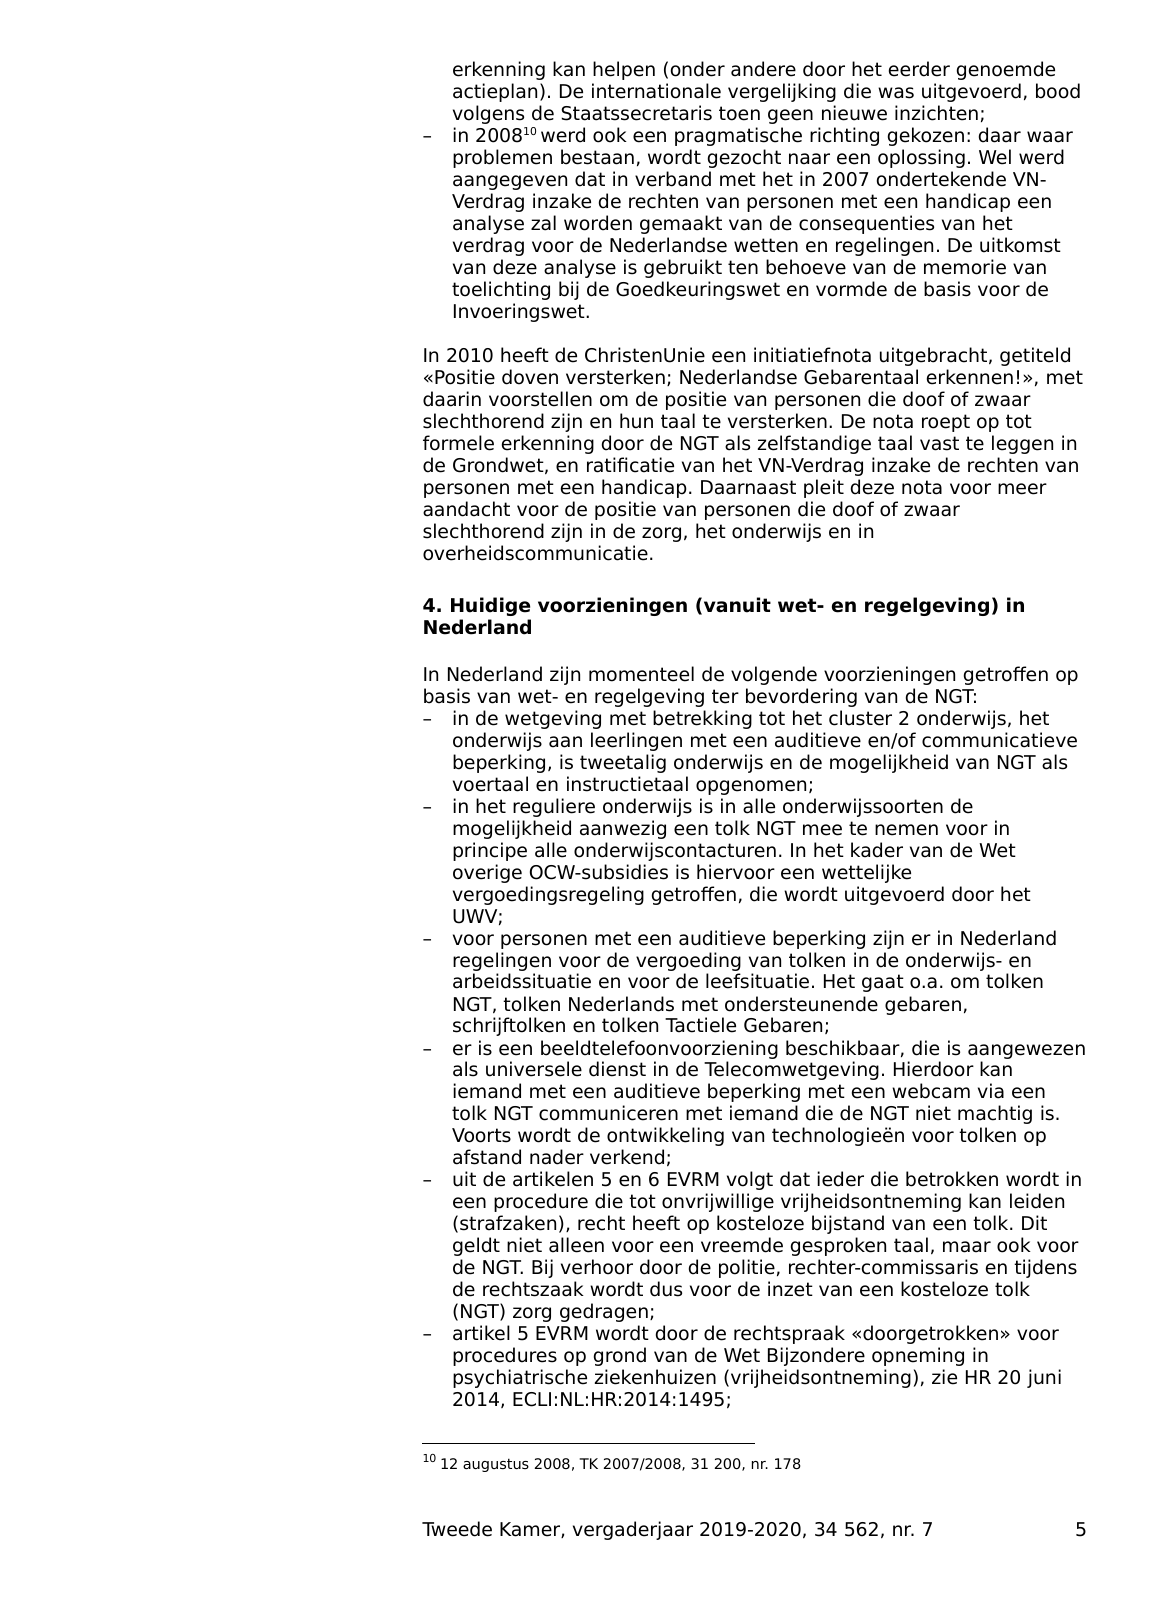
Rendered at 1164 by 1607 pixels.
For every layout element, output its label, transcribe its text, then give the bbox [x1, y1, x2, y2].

text – voor personen met een auditieve beperking zijn er in Nederland regelingen voor de vergoeding van tolken in de onderwijs- en arbeidssituatie en voor de leefsituatie. Het gaat o.a. om tolken NGT, tolken Nederlands met ondersteunende gebaren, schrijftolken en tolken Tactiele Gebaren; [422, 927, 1087, 1037]
text – in de wetgeving met betrekking tot het cluster 2 onderwijs, het onderwijs aan leerlingen met een auditieve en/of communicatieve beperking, is tweetalig onderwijs en de mogelijkheid van NGT als voertaal en instructietaal opgenomen; [422, 708, 1087, 796]
text In 2010 heeft de ChristenUnie een initiatiefnota uitgebracht, getiteld «Positie doven versterken; Nederlandse Gebarentaal erkennen!», met daarin voorstellen om de positie van personen die doof of zwaar slechthorend zijn en hun taal te versterken. De nota roept op tot formele erkenning door de NGT als zelfstandige taal vast te leggen in de Grondwet, en ratificatie van het VN-Verdrag inzake de rechten van personen met een handicap. Daarnaast pleit deze nota voor meer aandacht voor de positie van personen die doof of zwaar slechthorend zijn in de zorg, het onderwijs en in overheidscommunicatie. [422, 345, 1087, 565]
text – uit de artikelen 5 en 6 EVRM volgt dat ieder die betrokken wordt in een procedure die tot onvrijwillige vrijheidsontneming kan leiden (strafzaken), recht heeft op kosteloze bijstand van een tolk. Dit geldt niet alleen voor een vreemde gesproken taal, maar ook voor de NGT. Bij verhoor door de politie, rechter-commissaris en tijdens de rechtszaak wordt dus voor de inzet van een kosteloze tolk (NGT) zorg gedragen; [422, 1169, 1087, 1323]
text In Nederland zijn momenteel de volgende voorzieningen getroffen op basis van wet- en regelgeving ter bevordering van de NGT: [422, 664, 1087, 708]
text – in het reguliere onderwijs is in alle onderwijssoorten de mogelijkheid aanwezig een tolk NGT mee te nemen voor in principe alle onderwijscontacturen. In het kader van de Wet overige OCW-subsidies is hiervoor een wettelijke vergoedingsregeling getroffen, die wordt uitgevoerd door het UWV; [422, 796, 1087, 927]
text 12 augustus 2008, TK 2007/2008, 31 200, nr. 178 [422, 1452, 1087, 1474]
text – in 2008werd ook een pragmatische richting gekozen: daar waar problemen bestaan, wordt gezocht naar een oplossing. Wel werd aangegeven dat in verband met het in 2007 ondertekende VN-Verdrag inzake de rechten van personen met een handicap een analyse zal worden gemaakt van de consequenties van het verdrag voor de Nederlandse wetten en regelingen. De uitkomst van deze analyse is gebruikt ten behoeve van de memorie van toelichting bij de Goedkeuringswet en vormde de basis voor de Invoeringswet. [422, 125, 1087, 323]
subtitle 4. Huidige voorzieningen (vanuit wet- en regelgeving) in Nederland [422, 595, 1087, 639]
text erkenning kan helpen (onder andere door het eerder genoemde actieplan). De internationale vergelijking die was uitgevoerd, bood volgens de Staatssecretaris toen geen nieuwe inzichten; [422, 59, 1087, 125]
text – artikel 5 EVRM wordt door de rechtspraak «doorgetrokken» voor procedures op grond van de Wet Bijzondere opneming in psychiatrische ziekenhuizen (vrijheidsontneming), zie HR 20 juni 2014, ECLI:NL:HR:2014:1495; [422, 1323, 1087, 1411]
text – er is een beeldtelefoonvoorziening beschikbaar, die is aangewezen als universele dienst in de Telecomwetgeving. Hierdoor kan iemand met een auditieve beperking met een webcam via een tolk NGT communiceren met iemand die de NGT niet machtig is. Voorts wordt de ontwikkeling van technologieën voor tolken op afstand nader verkend; [422, 1037, 1087, 1169]
